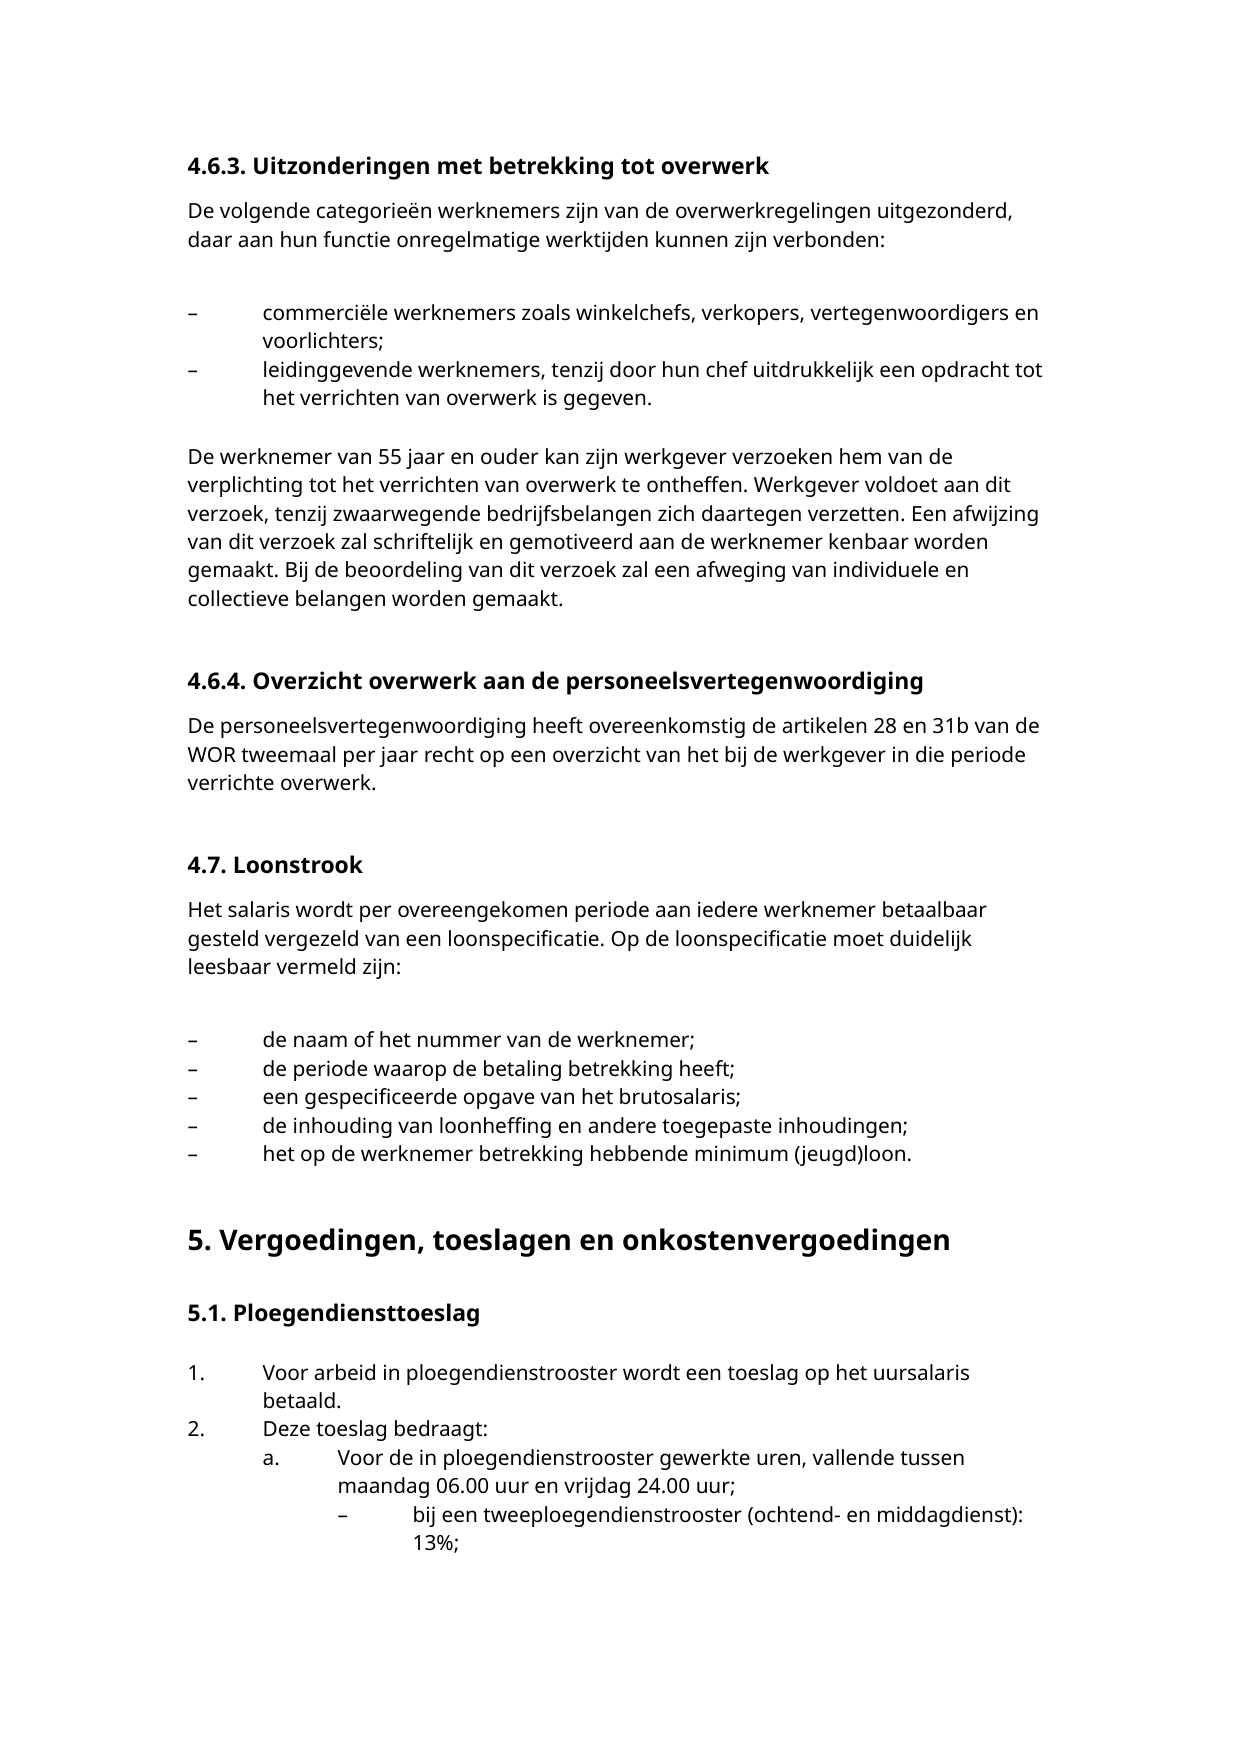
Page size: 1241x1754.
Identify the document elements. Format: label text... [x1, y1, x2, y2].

list het op de werknemer betrekking hebbende minimum (jeugd)loon. [187, 1139, 1053, 1168]
list de inhouding van loonheffing en andere toegepaste inhoudingen; [187, 1111, 1053, 1139]
subtitle 5.1. Ploegendiensttoeslag [187, 1296, 1053, 1328]
subtitle 5. Vergoedingen, toeslagen en onkostenvergoedingen [187, 1220, 1053, 1259]
subtitle 4.6.4. Overzicht overwerk aan de personeelsvertegenwoordiging [187, 665, 1053, 696]
text De werknemer van 55 jaar en ouder kan zijn werkgever verzoeken hem van de verplichting tot het verrichten van overwerk te ontheffen. Werkgever voldoet aan dit verzoek, tenzij zwaarwegende bedrijfsbelangen zich daartegen verzetten. Een afwijzing van dit verzoek zal schriftelijk en gemotiveerd aan de werknemer kenbaar worden gemaakt. Bij de beoordeling van dit verzoek zal een afweging van individuele en collectieve belangen worden gemaakt. [187, 442, 1053, 612]
text De personeelsvertegenwoordiging heeft overeenkomstig de artikelen 28 en 31b van de WOR tweemaal per jaar recht op een overzicht van het bij de werkgever in die periode verrichte overwerk. [187, 711, 1053, 797]
list bij een tweeploegendienstrooster (ochtend- en middagdienst): 13%; [337, 1500, 1053, 1557]
subtitle 4.6.3. Uitzonderingen met betrekking tot overwerk [187, 150, 1053, 181]
list de periode waarop de betaling betrekking heeft; [187, 1054, 1053, 1082]
list commerciële werknemers zoals winkelchefs, verkopers, vertegenwoordigers en voorlichters; [187, 298, 1053, 355]
subtitle 4.7. Loonstrook [187, 849, 1053, 880]
list Voor arbeid in ploegendienstrooster wordt een toeslag op het uursalaris betaald. [187, 1358, 1053, 1414]
list Voor de in ploegendienstrooster gewerkte uren, vallende tussen maandag 06.00 uur en vrijdag 24.00 uur; [262, 1443, 1053, 1500]
list een gespecificeerde opgave van het brutosalaris; [187, 1082, 1053, 1111]
text De volgende categorieën werknemers zijn van de overwerkregelingen uitgezonderd, daar aan hun functie onregelmatige werktijden kunnen zijn verbonden: [187, 196, 1053, 253]
list Deze toeslag bedraagt: [187, 1414, 1053, 1443]
text Het salaris wordt per overeengekomen periode aan iedere werknemer betaalbaar gesteld vergezeld van een loonspecificatie. Op de loonspecificatie moet duidelijk leesbaar vermeld zijn: [187, 895, 1053, 981]
list de naam of het nummer van de werknemer; [187, 1026, 1053, 1054]
list leidinggevende werknemers, tenzij door hun chef uitdrukkelijk een opdracht tot het verrichten van overwerk is gegeven. [187, 355, 1053, 412]
